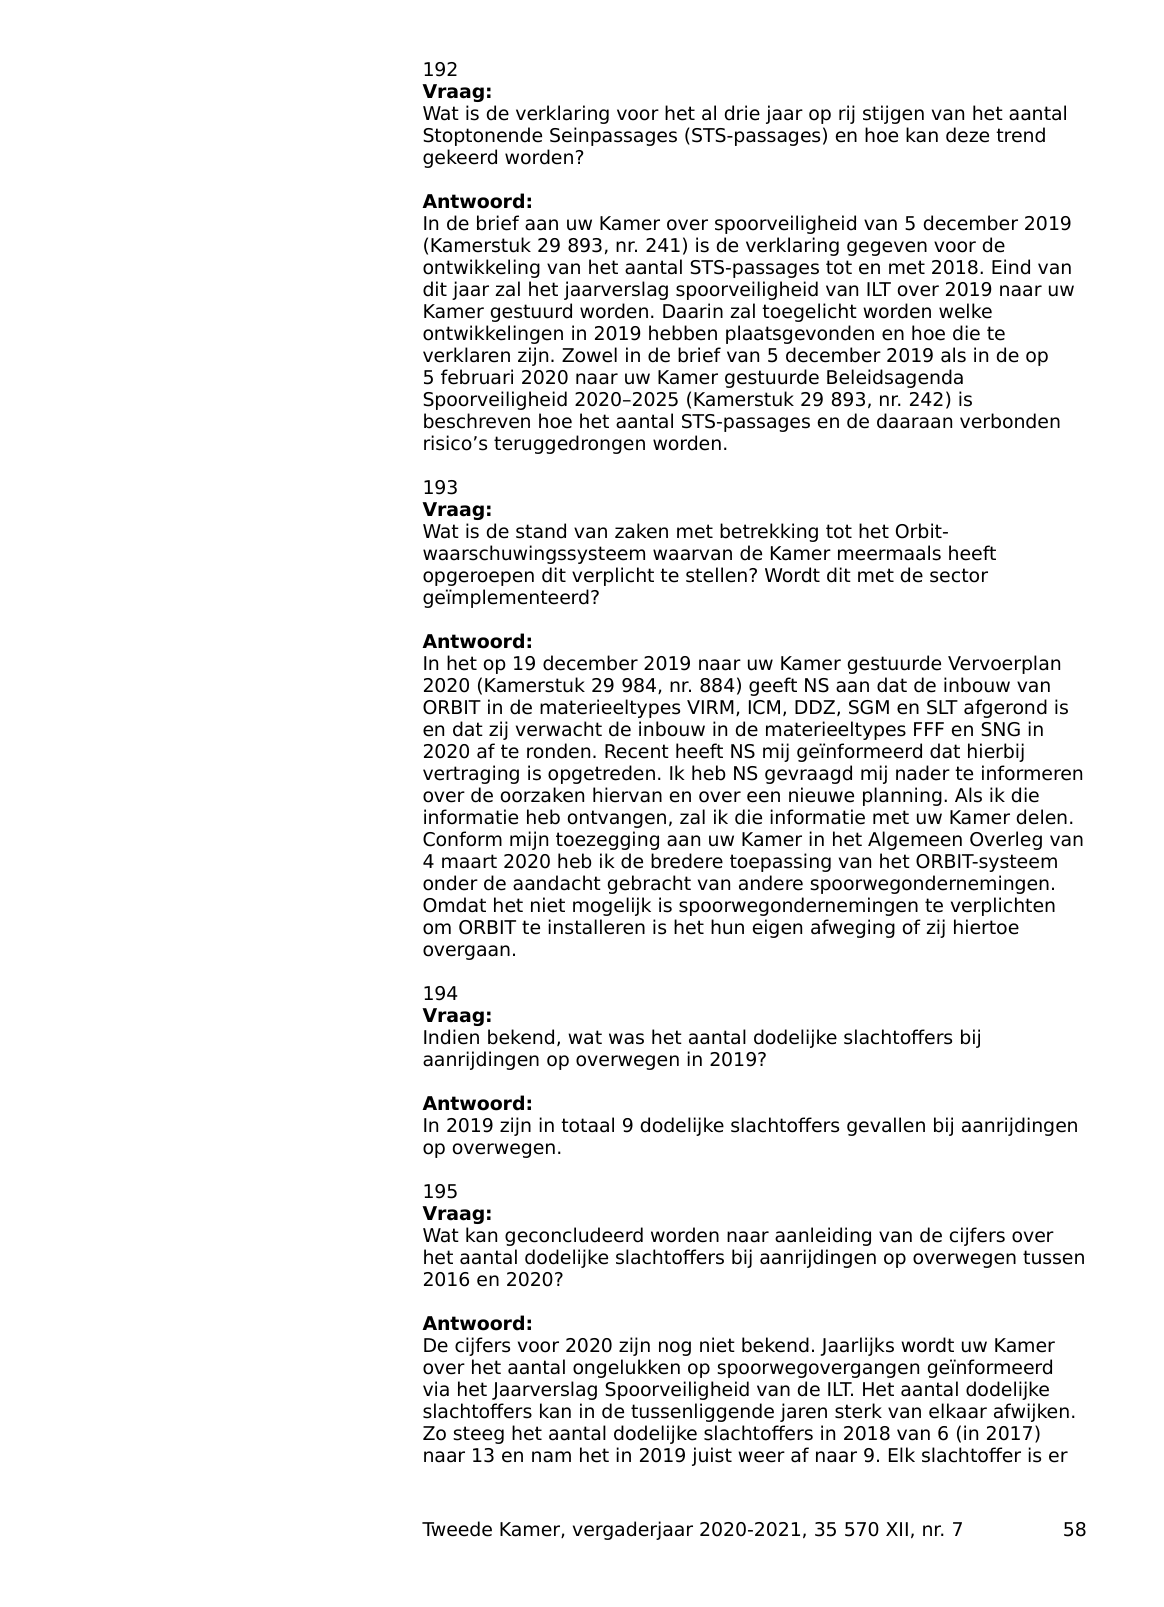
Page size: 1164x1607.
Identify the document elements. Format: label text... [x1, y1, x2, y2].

text Vraag: [422, 81, 1087, 103]
text Indien bekend, wat was het aantal dodelijke slachtoffers bij aanrijdingen op overwegen in 2019? [422, 1027, 1087, 1071]
text In het op 19 december 2019 naar uw Kamer gestuurde Vervoerplan 2020 (Kamerstuk 29 984, nr. 884) geeft NS aan dat de inbouw van ORBIT in de materieeltypes VIRM, ICM, DDZ, SGM en SLT afgerond is en dat zij verwacht de inbouw in de materieeltypes FFF en SNG in 2020 af te ronden. Recent heeft NS mij geïnformeerd dat hierbij vertraging is opgetreden. Ik heb NS gevraagd mij nader te informeren over de oorzaken hiervan en over een nieuwe planning. Als ik die informatie heb ontvangen, zal ik die informatie met uw Kamer delen. Conform mijn toezegging aan uw Kamer in het Algemeen Overleg van 4 maart 2020 heb ik de bredere toepassing van het ORBIT-systeem onder de aandacht gebracht van andere spoorwegondernemingen. Omdat het niet mogelijk is spoorwegondernemingen te verplichten om ORBIT te installeren is het hun eigen afweging of zij hiertoe overgaan. [422, 653, 1087, 961]
text 192 [422, 59, 1087, 81]
text 195 [422, 1181, 1087, 1203]
text De cijfers voor 2020 zijn nog niet bekend. Jaarlijks wordt uw Kamer over het aantal ongelukken op spoorwegovergangen geïnformeerd via het Jaarverslag Spoorveiligheid van de ILT. Het aantal dodelijke slachtoffers kan in de tussenliggende jaren sterk van elkaar afwijken. Zo steeg het aantal dodelijke slachtoffers in 2018 van 6 (in 2017) naar 13 en nam het in 2019 juist weer af naar 9. Elk slachtoffer is er [422, 1335, 1087, 1467]
text Wat is de stand van zaken met betrekking tot het Orbit-waarschuwingssysteem waarvan de Kamer meermaals heeft opgeroepen dit verplicht te stellen? Wordt dit met de sector geïmplementeerd? [422, 521, 1087, 609]
text Antwoord: [422, 631, 1087, 653]
text Wat is de verklaring voor het al drie jaar op rij stijgen van het aantal Stoptonende Seinpassages (STS-passages) en hoe kan deze trend gekeerd worden? [422, 103, 1087, 169]
text 194 [422, 983, 1087, 1005]
text In de brief aan uw Kamer over spoorveiligheid van 5 december 2019 (Kamerstuk 29 893, nr. 241) is de verklaring gegeven voor de ontwikkeling van het aantal STS-passages tot en met 2018. Eind van dit jaar zal het jaarverslag spoorveiligheid van ILT over 2019 naar uw Kamer gestuurd worden. Daarin zal toegelicht worden welke ontwikkelingen in 2019 hebben plaatsgevonden en hoe die te verklaren zijn. Zowel in de brief van 5 december 2019 als in de op 5 februari 2020 naar uw Kamer gestuurde Beleidsagenda Spoorveiligheid 2020–2025 (Kamerstuk 29 893, nr. 242) is beschreven hoe het aantal STS-passages en de daaraan verbonden risico’s teruggedrongen worden. [422, 213, 1087, 455]
text 193 [422, 477, 1087, 499]
text In 2019 zijn in totaal 9 dodelijke slachtoffers gevallen bij aanrijdingen op overwegen. [422, 1115, 1087, 1159]
text Antwoord: [422, 1093, 1087, 1115]
text Vraag: [422, 499, 1087, 521]
text Vraag: [422, 1005, 1087, 1027]
text Wat kan geconcludeerd worden naar aanleiding van de cijfers over het aantal dodelijke slachtoffers bij aanrijdingen op overwegen tussen 2016 en 2020? [422, 1225, 1087, 1291]
text Antwoord: [422, 1313, 1087, 1335]
text Vraag: [422, 1203, 1087, 1225]
text Antwoord: [422, 191, 1087, 213]
